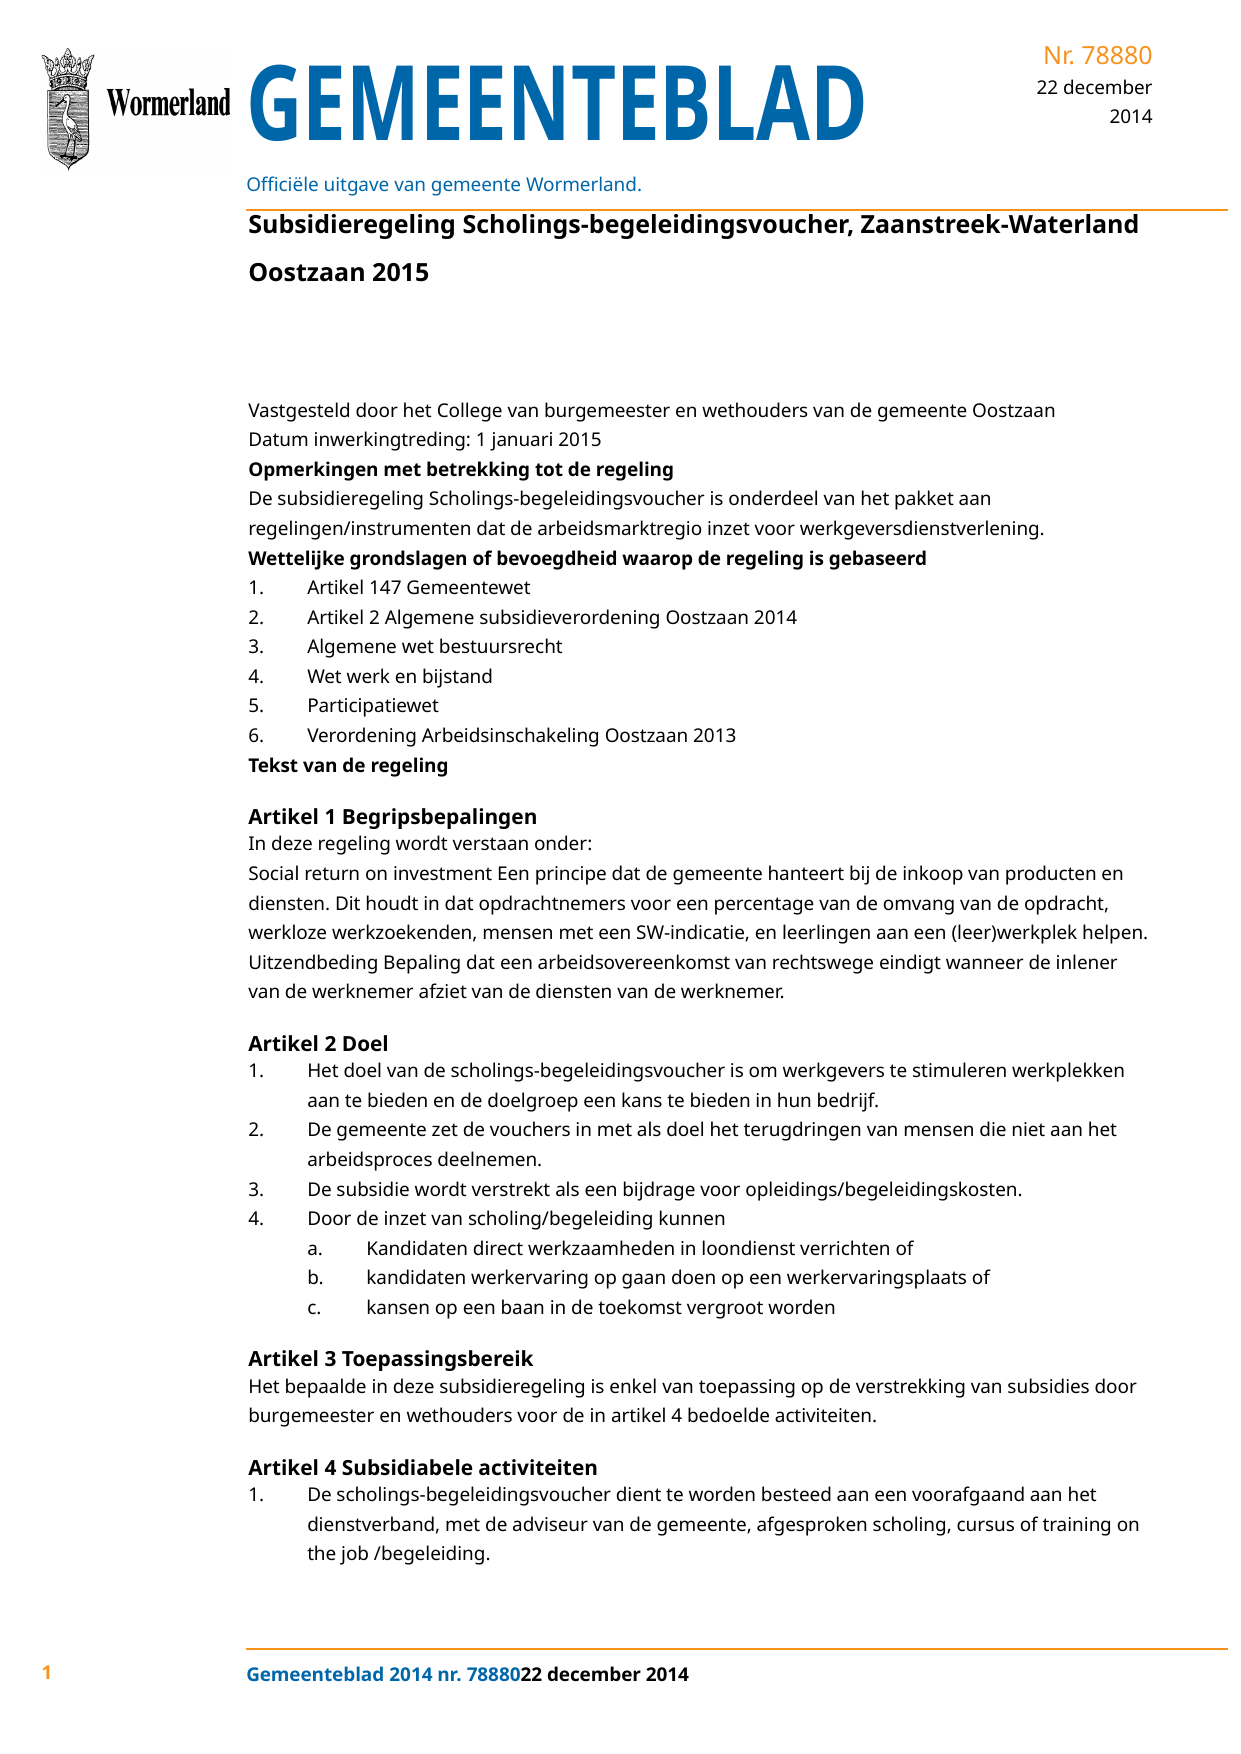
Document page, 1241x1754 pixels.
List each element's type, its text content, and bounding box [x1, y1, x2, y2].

list Het doel van de scholings-begeleidingsvoucher is om werkgevers te stimuleren werkplekken aan te bieden en de doelgroep een kans te bieden in hun bedrijf. [248, 1057, 1152, 1113]
list Verordening Arbeidsinschakeling Oostzaan 2013 [248, 722, 1152, 748]
text Artikel 2 Doel [248, 1029, 1152, 1057]
text Artikel 1 Begripsbepalingen [248, 802, 1152, 831]
text Tekst van de regeling [248, 752, 1152, 777]
text Social return on investment Een principe dat de gemeente hanteert bij de inkoop van producten en diensten. Dit houdt in dat opdrachtnemers voor een percentage van de omvang van de opdracht, werkloze werkzoekenden, mensen met een SW-indicatie, en leerlingen aan een (leer)werkplek helpen. [248, 860, 1152, 945]
text Datum inwerkingtreding: 1 januari 2015 [248, 426, 1152, 452]
text Subsidieregeling Scholings-begeleidingsvoucher, Zaanstreek-Waterland Oostzaan 2015 [248, 211, 1152, 288]
list De subsidie wordt verstrekt als een bijdrage voor opleidings/begeleidingskosten. [248, 1176, 1152, 1201]
list Artikel 2 Algemene subsidieverordening Oostzaan 2014 [248, 604, 1152, 629]
text Opmerkingen met betrekking tot de regeling [248, 456, 1152, 482]
text Uitzendbeding Bepaling dat een arbeidsovereenkomst van rechtswege eindigt wanneer de inlener van de werknemer afziet van de diensten van de werknemer. [248, 949, 1152, 1004]
list kandidaten werkervaring op gaan doen op een werkervaringsplaats of [307, 1264, 1152, 1290]
text Vastgesteld door het College van burgemeester en wethouders van de gemeente Oostzaan [248, 397, 1152, 422]
text De subsidieregeling Scholings-begeleidingsvoucher is onderdeel van het pakket aan regelingen/instrumenten dat de arbeidsmarktregio inzet voor werkgeversdienstverlening. [248, 486, 1152, 541]
list kansen op een baan in de toekomst vergroot worden [307, 1294, 1152, 1320]
list De gemeente zet de vouchers in met als doel het terugdringen van mensen die niet aan het arbeidsproces deelnemen. [248, 1117, 1152, 1172]
text Het bepaalde in deze subsidieregeling is enkel van toepassing op de verstrekking van subsidies door burgemeester en wethouders voor de in artikel 4 bedoelde activiteiten. [248, 1373, 1152, 1428]
text Artikel 4 Subsidiabele activiteiten [248, 1453, 1152, 1481]
list Algemene wet bestuursrecht [248, 633, 1152, 659]
list Wet werk en bijstand [248, 663, 1152, 689]
list Door de inzet van scholing/begeleiding kunnen [248, 1205, 1152, 1231]
list De scholings-begeleidingsvoucher dient te worden besteed aan een voorafgaand aan het dienstverband, met de adviseur van de gemeente, afgesproken scholing, cursus of training on the job /begeleiding. [248, 1481, 1152, 1566]
text Wettelijke grondslagen of bevoegdheid waarop de regeling is gebaseerd [248, 545, 1152, 570]
text In deze regeling wordt verstaan onder: [248, 831, 1152, 856]
list Artikel 147 Gemeentewet [248, 574, 1152, 600]
text Artikel 3 Toepassingsbereik [248, 1344, 1152, 1373]
list Kandidaten direct werkzaamheden in loondienst verrichten of [307, 1235, 1152, 1261]
list Participatiewet [248, 693, 1152, 718]
picture [41, 47, 231, 172]
